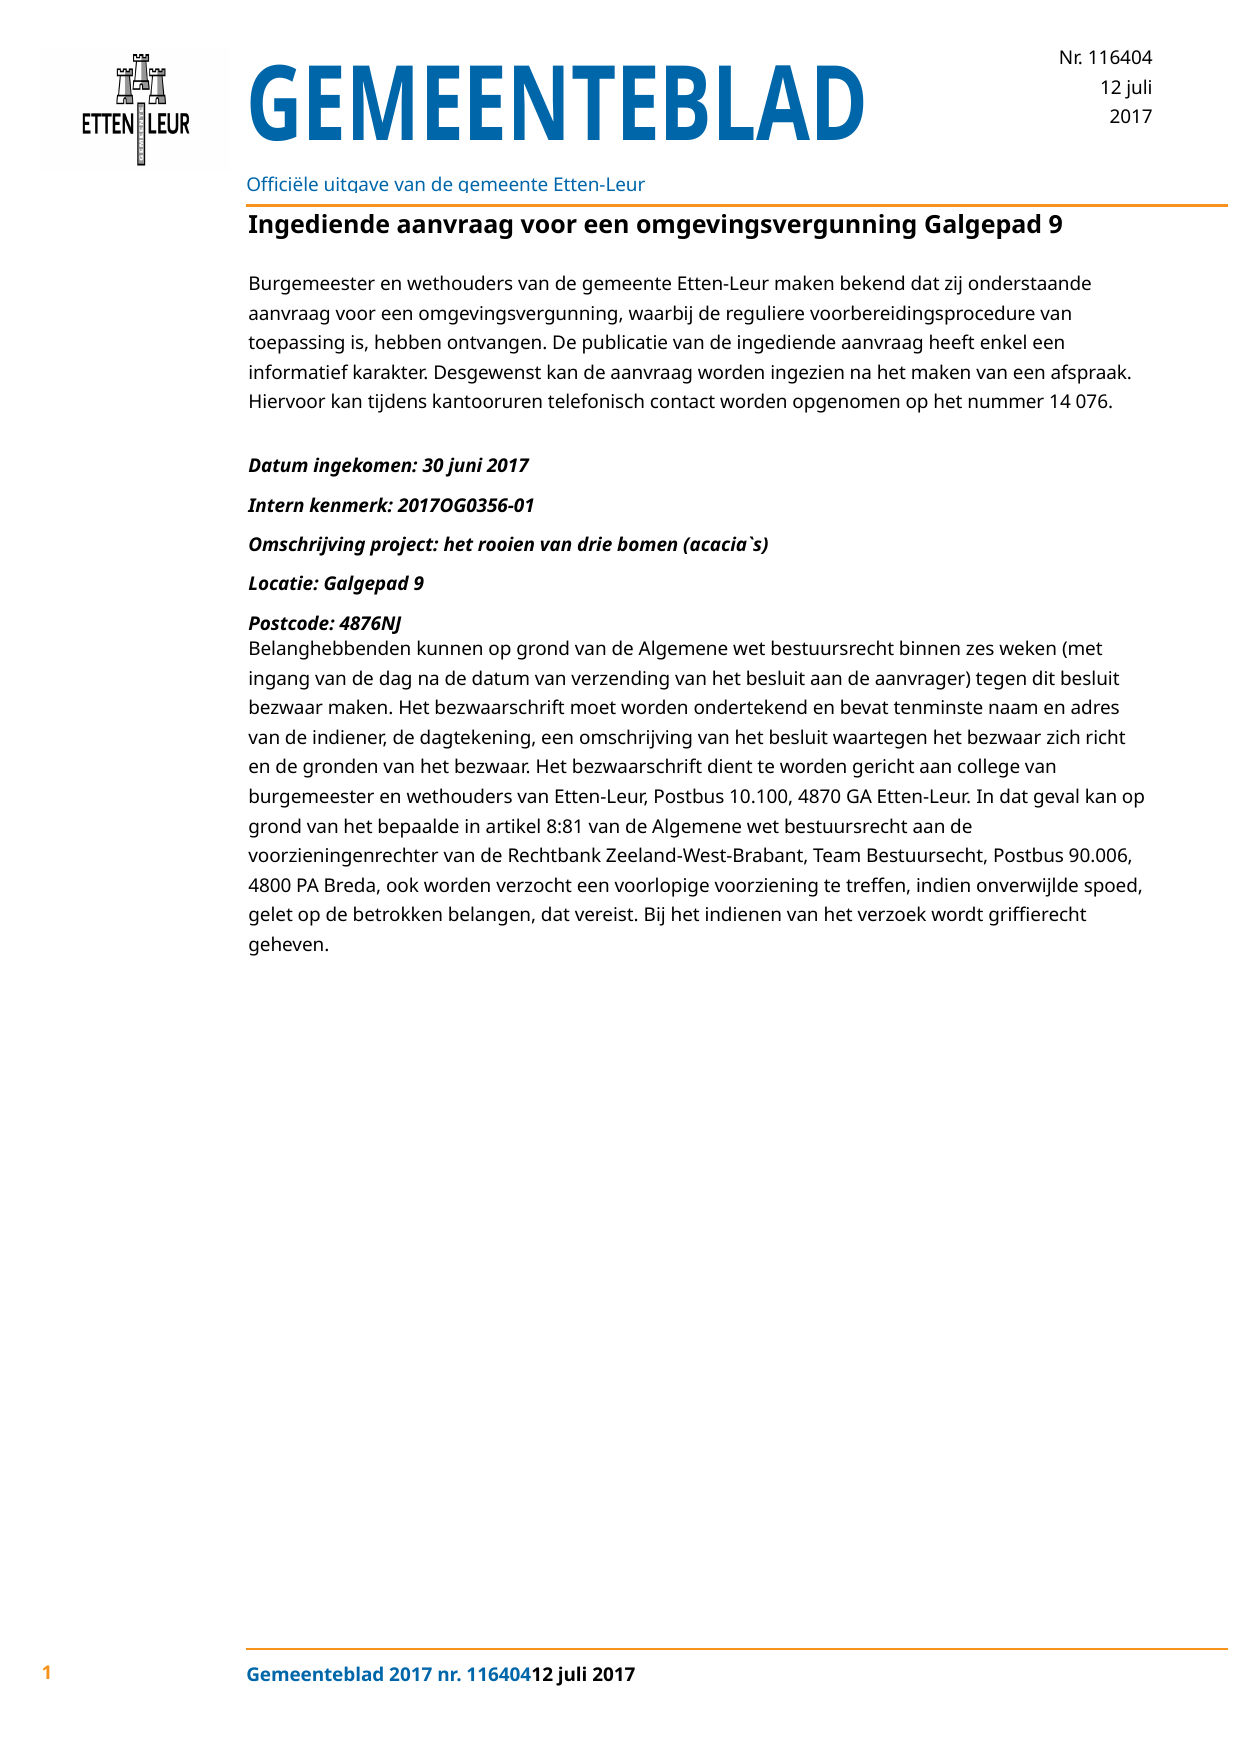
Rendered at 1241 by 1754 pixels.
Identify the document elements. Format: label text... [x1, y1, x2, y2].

text Belanghebbenden kunnen op grond van de Algemene wet bestuursrecht binnen zes weken (met ingang van de dag na de datum van verzending van het besluit aan de aanvrager) tegen dit besluit bezwaar maken. Het bezwaarschrift moet worden ondertekend en bevat tenminste naam en adres van de indiener, de dagtekening, een omschrijving van het besluit waartegen het bezwaar zich richt en de gronden van het bezwaar. Het bezwaarschrift dient te worden gericht aan college van burgemeester en wethouders van Etten-Leur, Postbus 10.100, 4870 GA Etten-Leur. In dat geval kan op grond van het bepaalde in artikel 8:81 van de Algemene wet bestuursrecht aan de voorzieningenrechter van de Rechtbank Zeeland-West-Brabant, Team Bestuursecht, Postbus 90.006, 4800 PA Breda, ook worden verzocht een voorlopige voorziening te treffen, indien onverwijlde spoed, gelet op de betrokken belangen, dat vereist. Bij het indienen van het verzoek wordt griffierecht geheven. [248, 635, 1152, 957]
text Intern kenmerk: 2017OG0356-01 [248, 492, 1152, 518]
picture [41, 47, 231, 172]
text Omschrijving project: het rooien van drie bomen (acacia`s) [248, 531, 1152, 557]
text Locatie: Galgepad 9 [248, 570, 1152, 596]
text Postcode: 4876NJ [248, 610, 1152, 635]
text Ingediende aanvraag voor een omgevingsvergunning Galgepad 9 [248, 207, 1152, 241]
text Burgemeester en wethouders van de gemeente Etten-Leur maken bekend dat zij onderstaande aanvraag voor een omgevingsvergunning, waarbij de reguliere voorbereidingsprocedure van toepassing is, hebben ontvangen. De publicatie van de ingediende aanvraag heeft enkel een informatief karakter. Desgewenst kan de aanvraag worden ingezien na het maken van een afspraak. Hiervoor kan tijdens kantooruren telefonisch contact worden opgenomen op het nummer 14 076. [248, 270, 1152, 414]
text Datum ingekomen: 30 juni 2017 [248, 453, 1152, 478]
